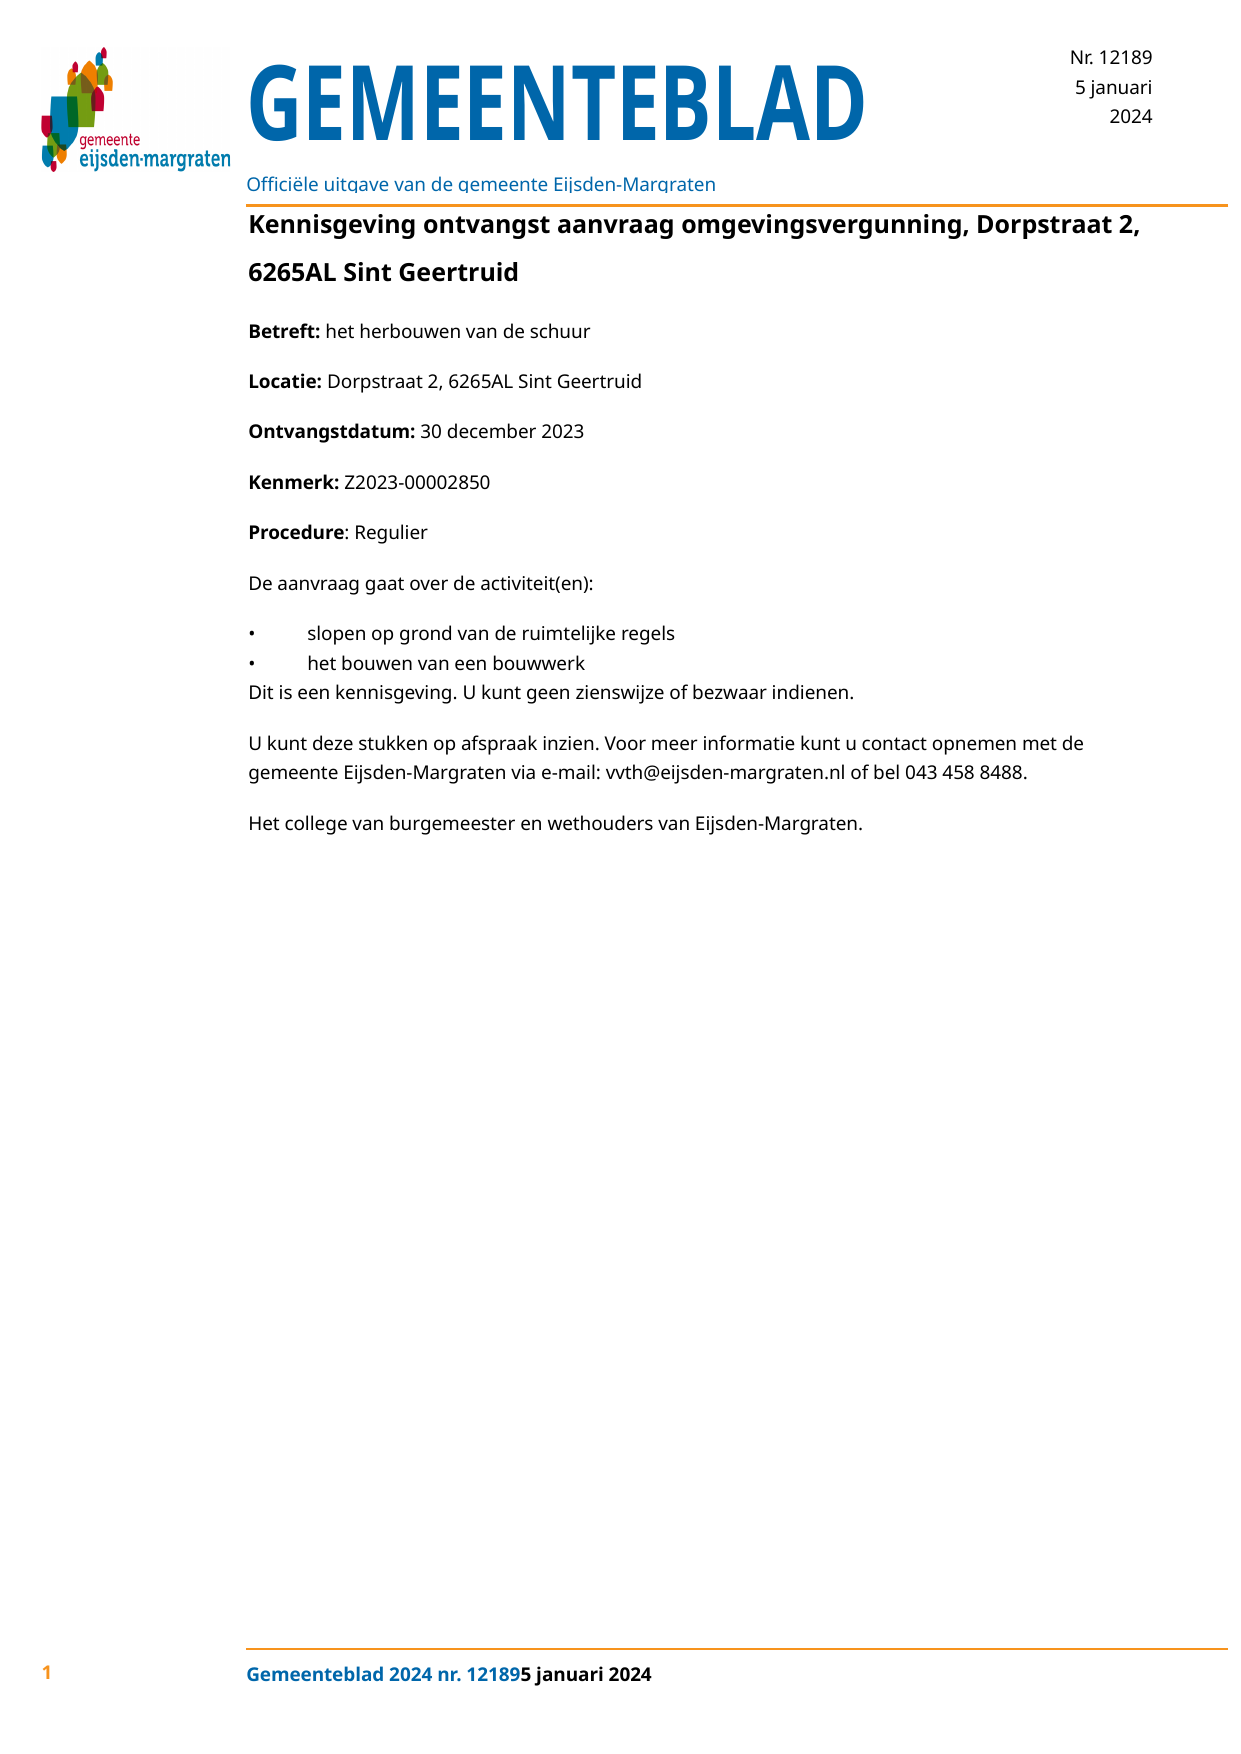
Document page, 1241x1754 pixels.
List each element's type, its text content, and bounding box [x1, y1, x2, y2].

text Ontvangstdatum: 30 december 2023 [248, 419, 1152, 444]
text U kunt deze stukken op afspraak inzien. Voor meer informatie kunt u contact opnemen met de gemeente Eijsden-Margraten via e-mail: vvth@eijsden-margraten.nl of bel 043 458 8488. [248, 730, 1152, 785]
text De aanvraag gaat over de activiteit(en): [248, 570, 1152, 596]
text Procedure: Regulier [248, 519, 1152, 545]
text Kenmerk: Z2023-00002850 [248, 469, 1152, 495]
text Betreft: het herbouwen van de schuur [248, 318, 1152, 344]
list het bouwen van een bouwwerk [248, 650, 1152, 676]
text Het college van burgemeester en wethouders van Eijsden-Margraten. [248, 810, 1152, 836]
text Kennisgeving ontvangst aanvraag omgevingsvergunning, Dorpstraat 2, 6265AL Sint Geertruid [248, 207, 1152, 288]
text Dit is een kennisgeving. U kunt geen zienswijze of bezwaar indienen. [248, 679, 1152, 705]
text Locatie: Dorpstraat 2, 6265AL Sint Geertruid [248, 368, 1152, 394]
list slopen op grond van de ruimtelijke regels [248, 620, 1152, 646]
picture [41, 47, 231, 172]
